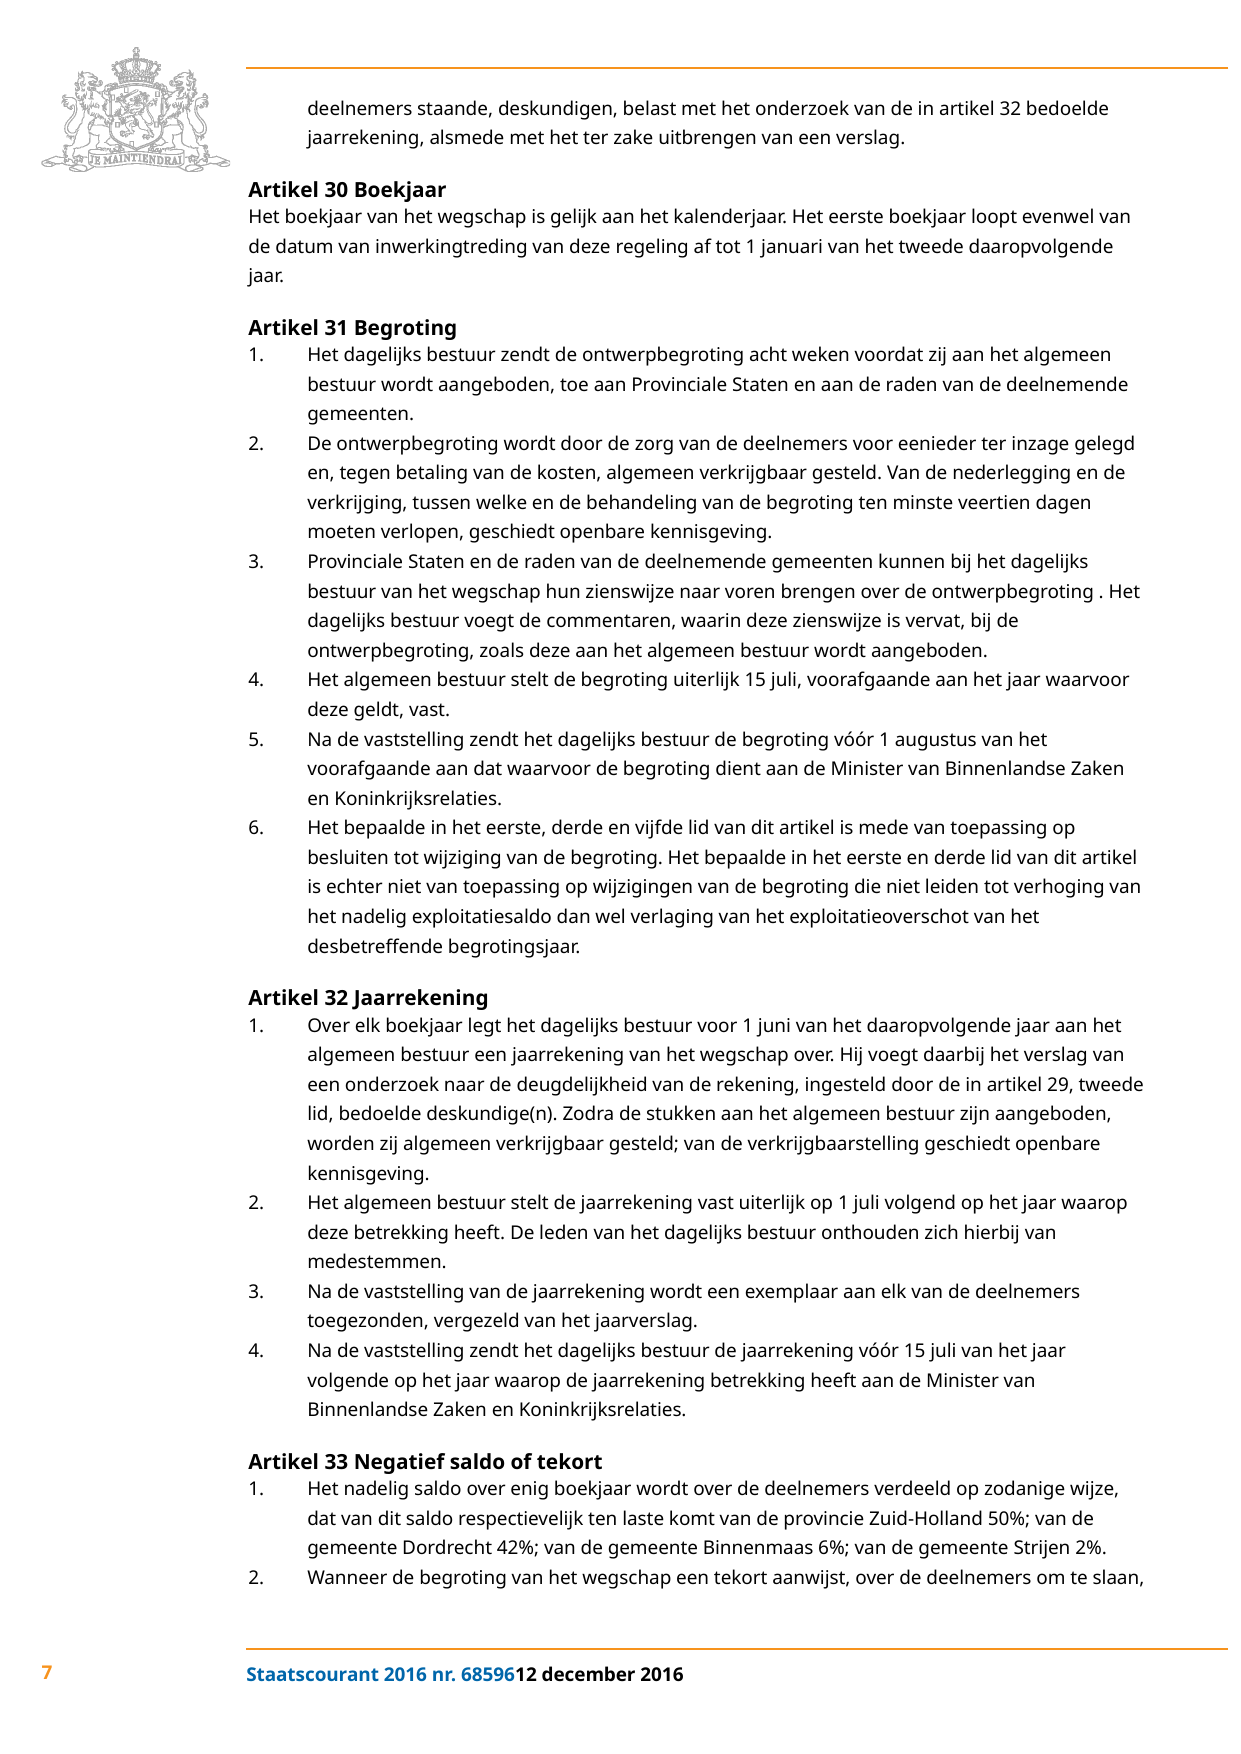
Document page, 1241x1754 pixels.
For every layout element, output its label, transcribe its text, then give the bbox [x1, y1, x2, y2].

list Het nadelig saldo over enig boekjaar wordt over de deelnemers verdeeld op zodanige wijze, dat van dit saldo respectievelijk ten laste komt van de provincie Zuid-Holland 50%; van de gemeente Dordrecht 42%; van de gemeente Binnenmaas 6%; van de gemeente Strijen 2%. [248, 1475, 1152, 1560]
list De ontwerpbegroting wordt door de zorg van de deelnemers voor eenieder ter inzage gelegd en, tegen betaling van de kosten, algemeen verkrijgbaar gesteld. Van de nederlegging en de verkrijging, tussen welke en de behandeling van de begroting ten minste veertien dagen moeten verlopen, geschiedt openbare kennisgeving. [248, 430, 1152, 544]
list Het algemeen bestuur stelt de begroting uiterlijk 15 juli, voorafgaande aan het jaar waarvoor deze geldt, vast. [248, 667, 1152, 722]
list Over elk boekjaar legt het dagelijks bestuur voor 1 juni van het daaropvolgende jaar aan het algemeen bestuur een jaarrekening van het wegschap over. Hij voegt daarbij het verslag van een onderzoek naar de deugdelijkheid van de rekening, ingesteld door de in artikel 29, tweede lid, bedoelde deskundige(n). Zodra de stukken aan het algemeen bestuur zijn aangeboden, worden zij algemeen verkrijgbaar gesteld; van de verkrijgbaarstelling geschiedt openbare kennisgeving. [248, 1012, 1152, 1185]
list Het bepaalde in het eerste, derde en vijfde lid van dit artikel is mede van toepassing op besluiten tot wijziging van de begroting. Het bepaalde in het eerste en derde lid van dit artikel is echter niet van toepassing op wijzigingen van de begroting die niet leiden tot verhoging van het nadelig exploitatiesaldo dan wel verlaging van het exploitatieoverschot van het desbetreffende begrotingsjaar. [248, 814, 1152, 959]
picture [41, 47, 231, 172]
text Het boekjaar van het wegschap is gelijk aan het kalenderjaar. Het eerste boekjaar loopt evenwel van de datum van inwerkingtreding van deze regeling af tot 1 januari van het tweede daaropvolgende jaar. [248, 203, 1152, 288]
list deelnemers staande, deskundigen, belast met het onderzoek van de in artikel 32 bedoelde jaarrekening, alsmede met het ter zake uitbrengen van een verslag. [248, 95, 1152, 150]
list Het dagelijks bestuur zendt de ontwerpbegroting acht weken voordat zij aan het algemeen bestuur wordt aangeboden, toe aan Provinciale Staten en aan de raden van de deelnemende gemeenten. [248, 341, 1152, 426]
list Het algemeen bestuur stelt de jaarrekening vast uiterlijk op 1 juli volgend op het jaar waarop deze betrekking heeft. De leden van het dagelijks bestuur onthouden zich hierbij van medestemmen. [248, 1189, 1152, 1274]
list Na de vaststelling zendt het dagelijks bestuur de begroting vóór 1 augustus van het voorafgaande aan dat waarvoor de begroting dient aan de Minister van Binnenlandse Zaken en Koninkrijksrelaties. [248, 726, 1152, 811]
list Na de vaststelling zendt het dagelijks bestuur de jaarrekening vóór 15 juli van het jaar volgende op het jaar waarop de jaarrekening betrekking heeft aan de Minister van Binnenlandse Zaken en Koninkrijksrelaties. [248, 1337, 1152, 1422]
text Artikel 33 Negatief saldo of tekort [248, 1447, 1152, 1475]
list Na de vaststelling van de jaarrekening wordt een exemplaar aan elk van de deelnemers toegezonden, vergezeld van het jaarverslag. [248, 1278, 1152, 1333]
list Provinciale Staten en de raden van de deelnemende gemeenten kunnen bij het dagelijks bestuur van het wegschap hun zienswijze naar voren brengen over de ontwerpbegroting . Het dagelijks bestuur voegt de commentaren, waarin deze zienswijze is vervat, bij de ontwerpbegroting, zoals deze aan het algemeen bestuur wordt aangeboden. [248, 548, 1152, 663]
text Artikel 31 Begroting [248, 313, 1152, 341]
list Wanneer de begroting van het wegschap een tekort aanwijst, over de deelnemers om te slaan, [248, 1564, 1152, 1590]
text Artikel 30 Boekjaar [248, 175, 1152, 203]
text Artikel 32 Jaarrekening [248, 983, 1152, 1012]
